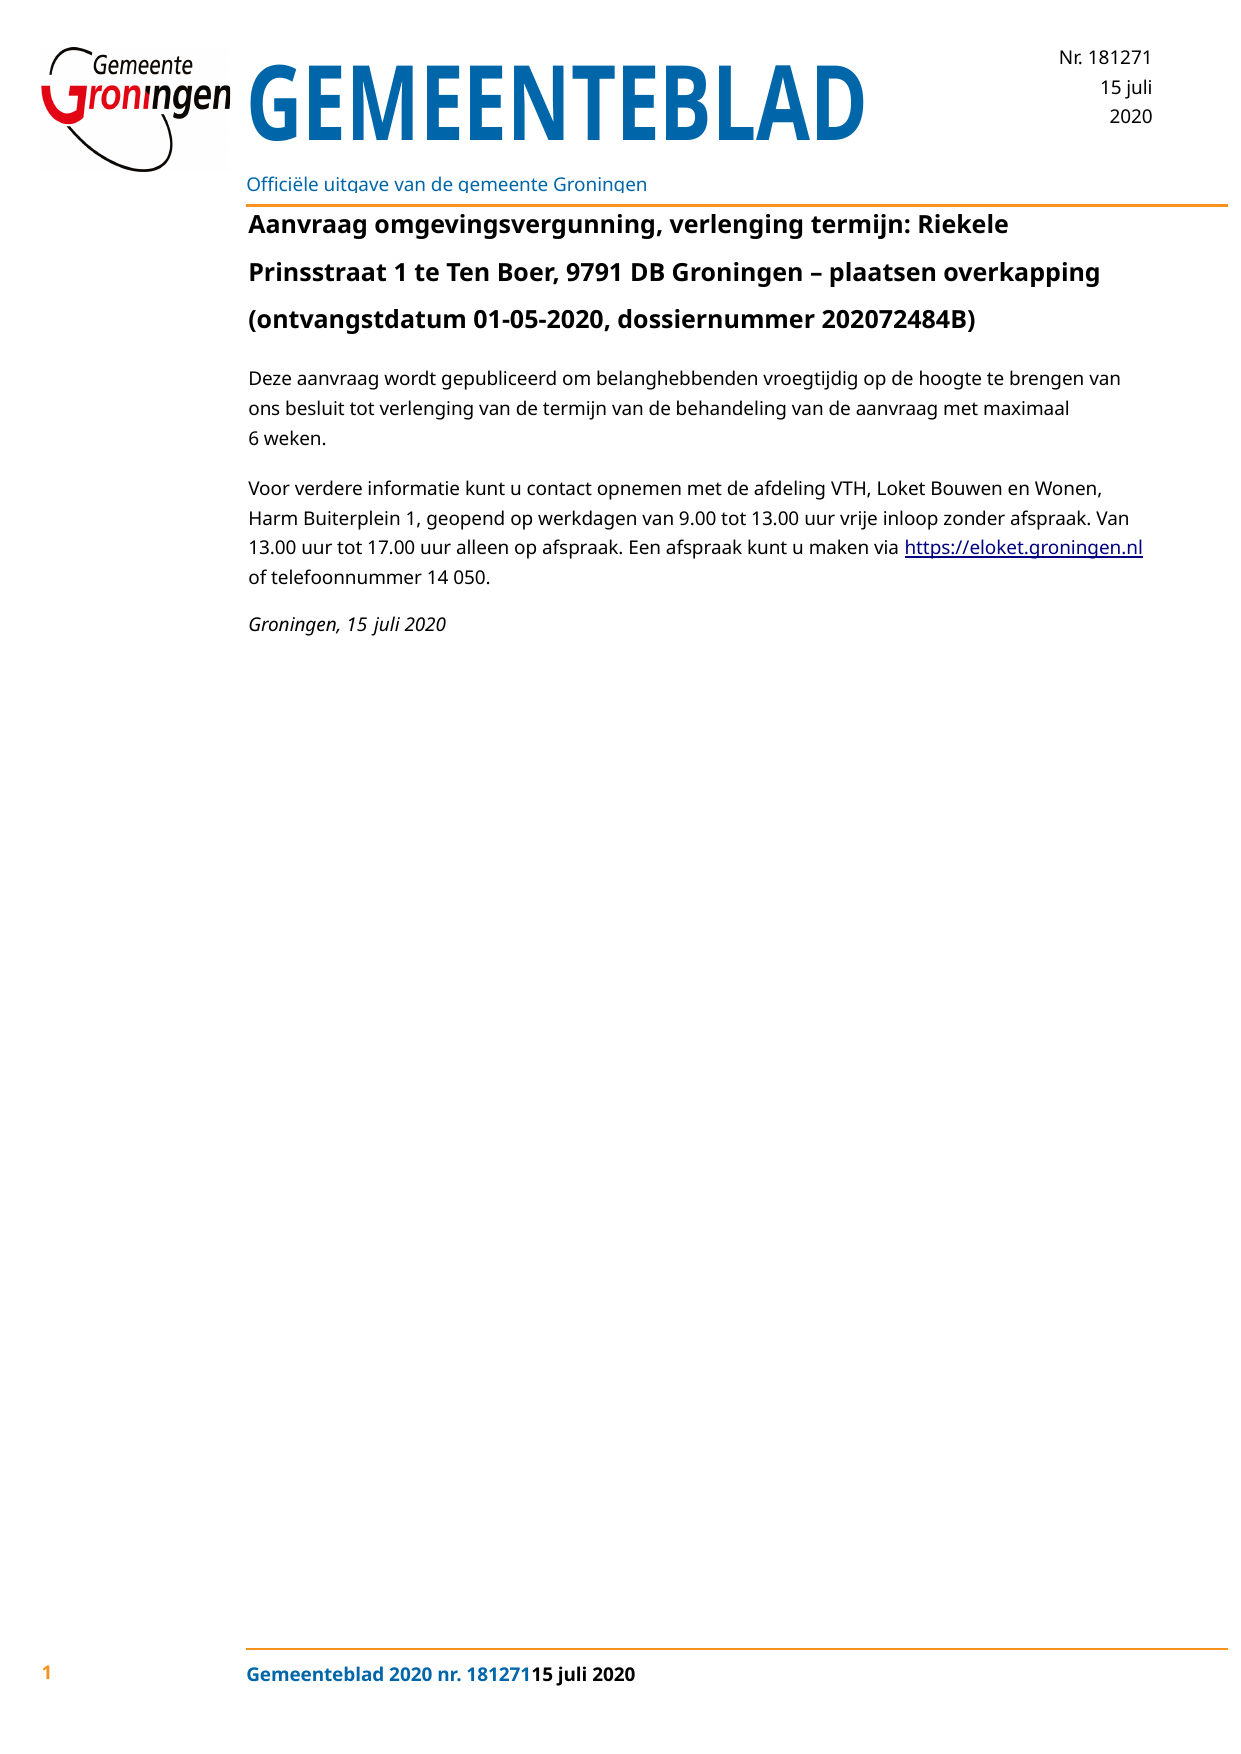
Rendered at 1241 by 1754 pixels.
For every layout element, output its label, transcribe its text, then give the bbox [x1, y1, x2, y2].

picture [41, 47, 231, 172]
text Voor verdere informatie kunt u contact opnemen met de afdeling VTH, Loket Bouwen en Wonen, Harm Buiterplein 1, geopend op werkdagen van 9.00 tot 13.00 uur vrije inloop zonder afspraak. Van 13.00 uur tot 17.00 uur alleen op afspraak. Een afspraak kunt u maken via https://eloket.groningen.nl of telefoonnummer 14 050. [248, 475, 1152, 589]
text Deze aanvraag wordt gepubliceerd om belanghebbenden vroegtijdig op de hoogte te brengen van ons besluit tot verlenging van de termijn van de behandeling van de aanvraag met maximaal 6 weken. [248, 366, 1152, 450]
text Groningen, 15 juli 2020 [248, 612, 1152, 637]
text Aanvraag omgevingsvergunning, verlenging termijn: Riekele Prinsstraat 1 te Ten Boer, 9791 DB Groningen – plaatsen overkapping (ontvangstdatum 01-05-2020, dossiernummer 202072484B) [248, 207, 1152, 336]
